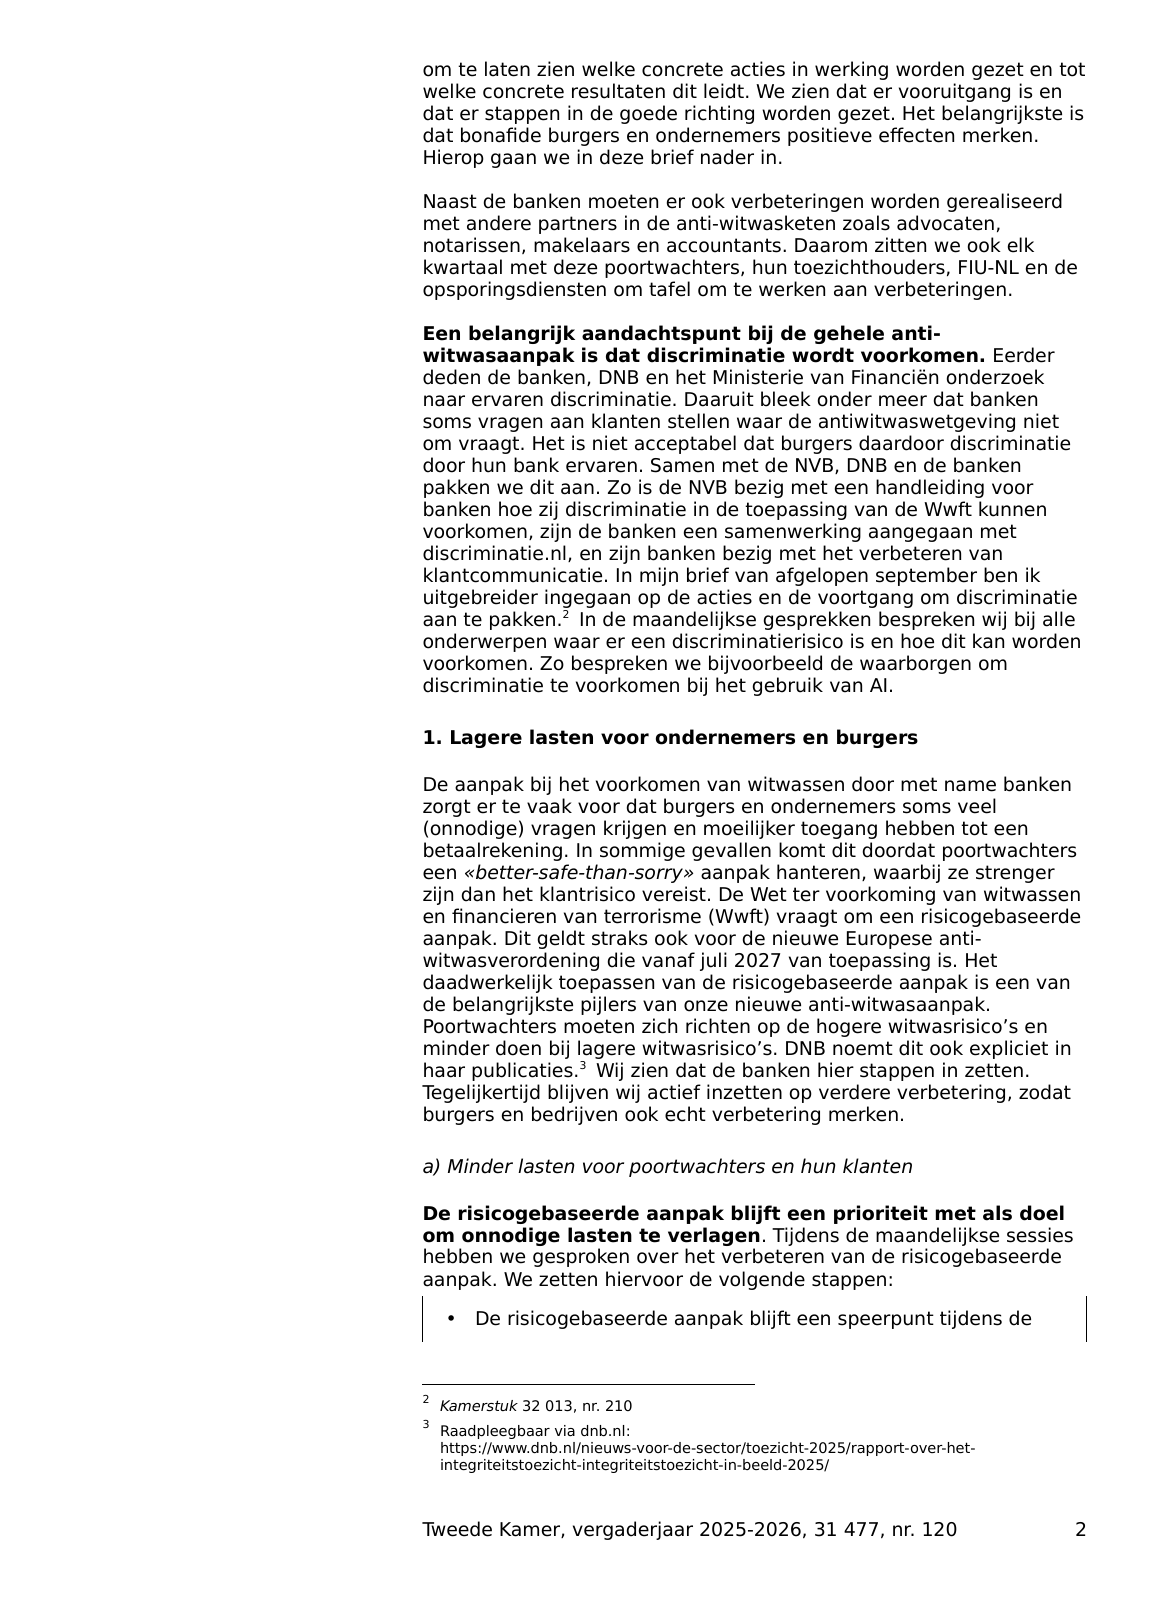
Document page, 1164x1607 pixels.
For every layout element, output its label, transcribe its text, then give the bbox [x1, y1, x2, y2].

text Raadpleegbaar via dnb.nl: https://www.dnb.nl/nieuws-voor-de-sector/toezicht-2025/rapport-over-het-integriteitstoezicht-integriteitstoezicht-in-beeld-2025/ [422, 1418, 1087, 1474]
text Naast de banken moeten er ook verbeteringen worden gerealiseerd met andere partners in de anti-witwasketen zoals advocaten, notarissen, makelaars en accountants. Daarom zitten we ook elk kwartaal met deze poortwachters, hun toezichthouders, FIU-NL en de opsporingsdiensten om tafel om te werken aan verbeteringen. [422, 191, 1087, 301]
subtitle 1. Lagere lasten voor ondernemers en burgers [422, 727, 1087, 749]
text Kamerstuk 32 013, nr. 210 [422, 1393, 1087, 1416]
subtitle a) Minder lasten voor poortwachters en hun klanten [422, 1156, 1087, 1177]
text De aanpak bij het voorkomen van witwassen door met name banken zorgt er te vaak voor dat burgers en ondernemers soms veel (onnodige) vragen krijgen en moeilijker toegang hebben tot een betaalrekening. In sommige gevallen komt dit doordat poortwachters een «better-safe-than-sorry» aanpak hanteren, waarbij ze strenger zijn dan het klantrisico vereist. De Wet ter voorkoming van witwassen en financieren van terrorisme (Wwft) vraagt om een risicogebaseerde aanpak. Dit geldt straks ook voor de nieuwe Europese anti-witwasverordening die vanaf juli 2027 van toepassing is. Het daadwerkelijk toepassen van de risicogebaseerde aanpak is een van de belangrijkste pijlers van onze nieuwe anti-witwasaanpak. Poortwachters moeten zich richten op de hogere witwasrisico’s en minder doen bij lagere witwasrisico’s. DNB noemt dit ook expliciet in haar publicaties. Wij zien dat de banken hier stappen in zetten. Tegelijkertijd blijven wij actief inzetten op verdere verbetering, zodat burgers en bedrijven ook echt verbetering merken. [422, 774, 1087, 1126]
table_header • De risicogebaseerde aanpak blijft een speerpunt tijdens de [423, 1296, 1086, 1342]
text De risicogebaseerde aanpak blijft een prioriteit met als doel om onnodige lasten te verlagen. Tijdens de maandelijkse sessies hebben we gesproken over het verbeteren van de risicogebaseerde aanpak. We zetten hiervoor de volgende stappen: [422, 1202, 1087, 1290]
text Een belangrijk aandachtspunt bij de gehele anti-witwasaanpak is dat discriminatie wordt voorkomen. Eerder deden de banken, DNB en het Ministerie van Financiën onderzoek naar ervaren discriminatie. Daaruit bleek onder meer dat banken soms vragen aan klanten stellen waar de antiwitwaswetgeving niet om vraagt. Het is niet acceptabel dat burgers daardoor discriminatie door hun bank ervaren. Samen met de NVB, DNB en de banken pakken we dit aan. Zo is de NVB bezig met een handleiding voor banken hoe zij discriminatie in de toepassing van de Wwft kunnen voorkomen, zijn de banken een samenwerking aangegaan met discriminatie.nl, en zijn banken bezig met het verbeteren van klantcommunicatie. In mijn brief van afgelopen september ben ik uitgebreider ingegaan op de acties en de voortgang om discriminatie aan te pakken. In de maandelijkse gesprekken bespreken wij bij alle onderwerpen waar er een discriminatierisico is en hoe dit kan worden voorkomen. Zo bespreken we bijvoorbeeld de waarborgen om discriminatie te voorkomen bij het gebruik van AI. [422, 323, 1087, 697]
text om te laten zien welke concrete acties in werking worden gezet en tot welke concrete resultaten dit leidt. We zien dat er vooruitgang is en dat er stappen in de goede richting worden gezet. Het belangrijkste is dat bonafide burgers en ondernemers positieve effecten merken. Hierop gaan we in deze brief nader in. [422, 59, 1087, 169]
